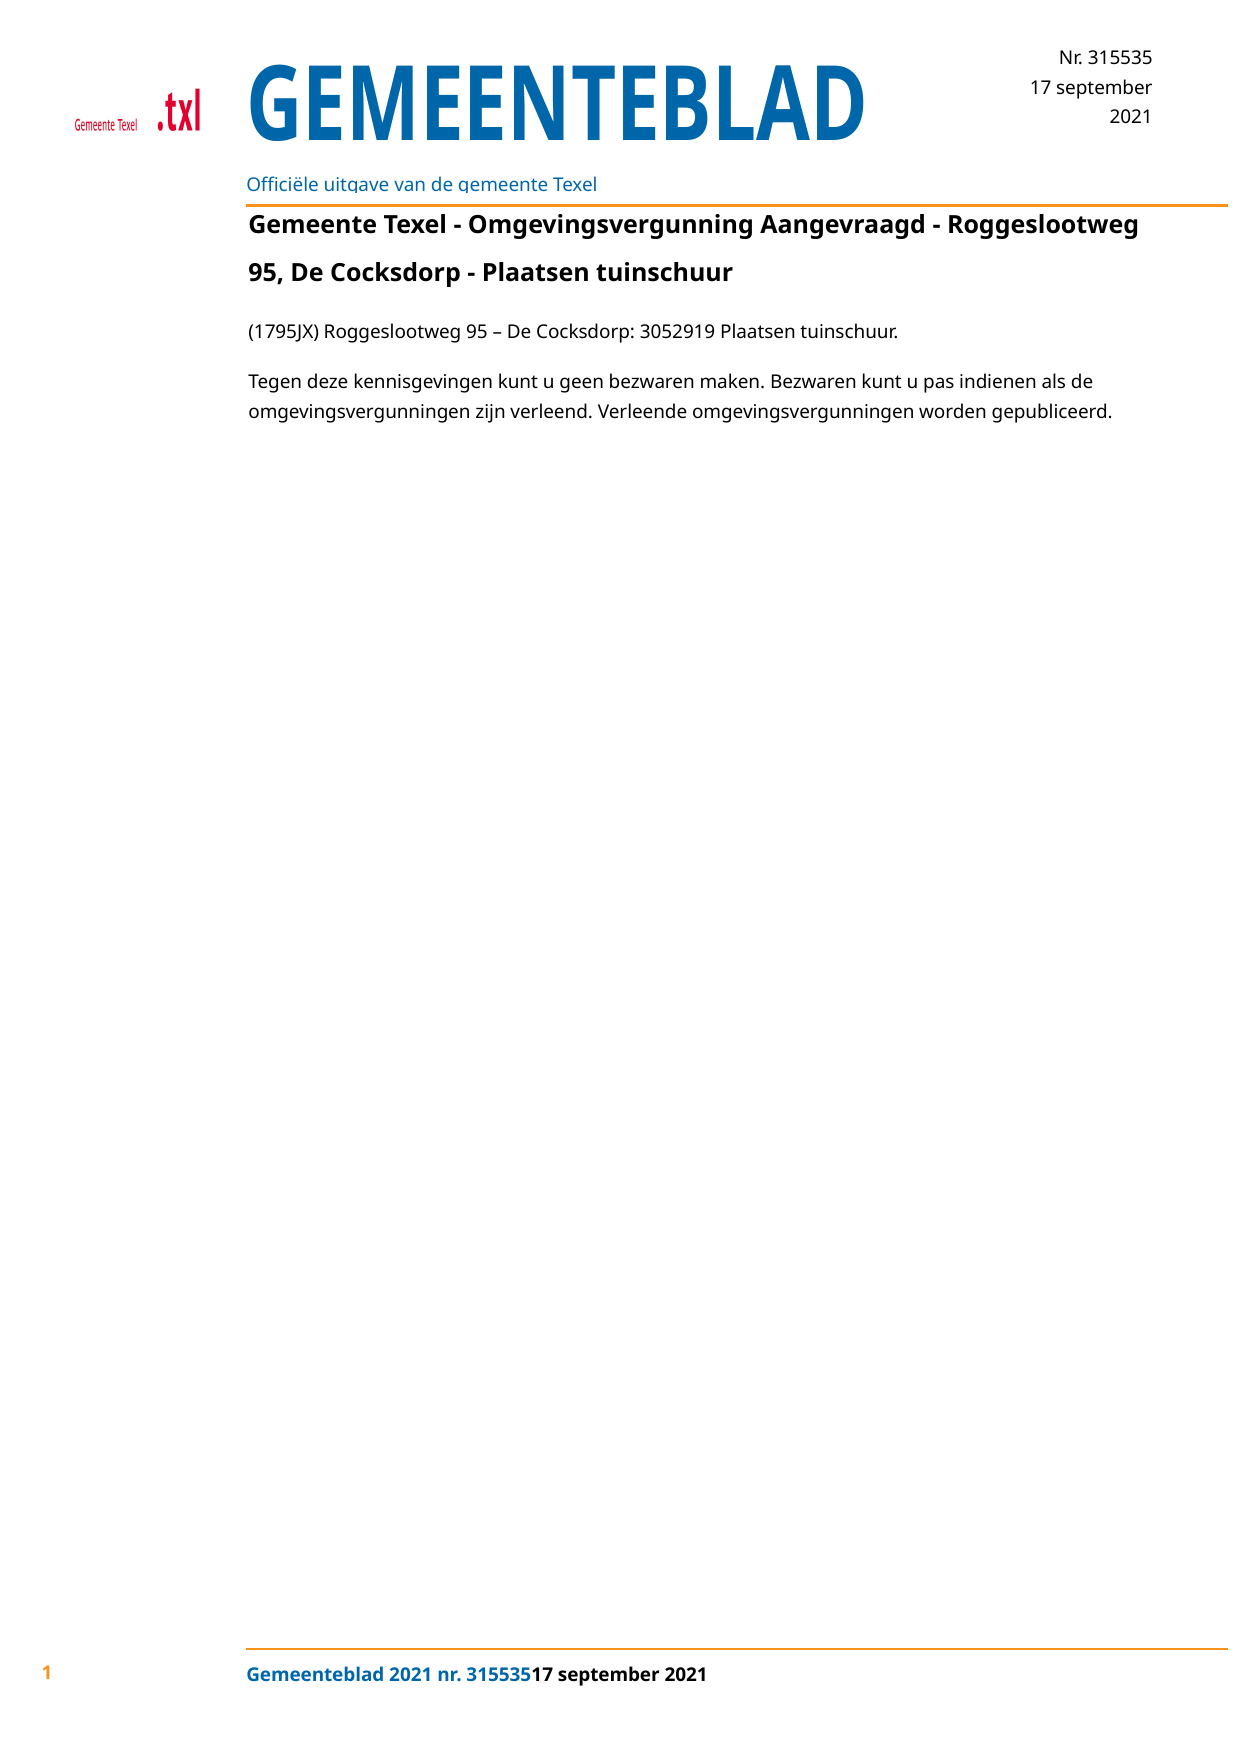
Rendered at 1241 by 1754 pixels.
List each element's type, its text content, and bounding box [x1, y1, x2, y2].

picture [41, 47, 231, 172]
text (1795JX) Roggeslootweg 95 – De Cocksdorp: 3052919 Plaatsen tuinschuur. [248, 318, 1152, 344]
text Gemeente Texel - Omgevingsvergunning Aangevraagd - Roggeslootweg 95, De Cocksdorp - Plaatsen tuinschuur [248, 207, 1152, 288]
text Tegen deze kennisgevingen kunt u geen bezwaren maken. Bezwaren kunt u pas indienen als de omgevingsvergunningen zijn verleend. Verleende omgevingsvergunningen worden gepubliceerd. [248, 368, 1152, 424]
